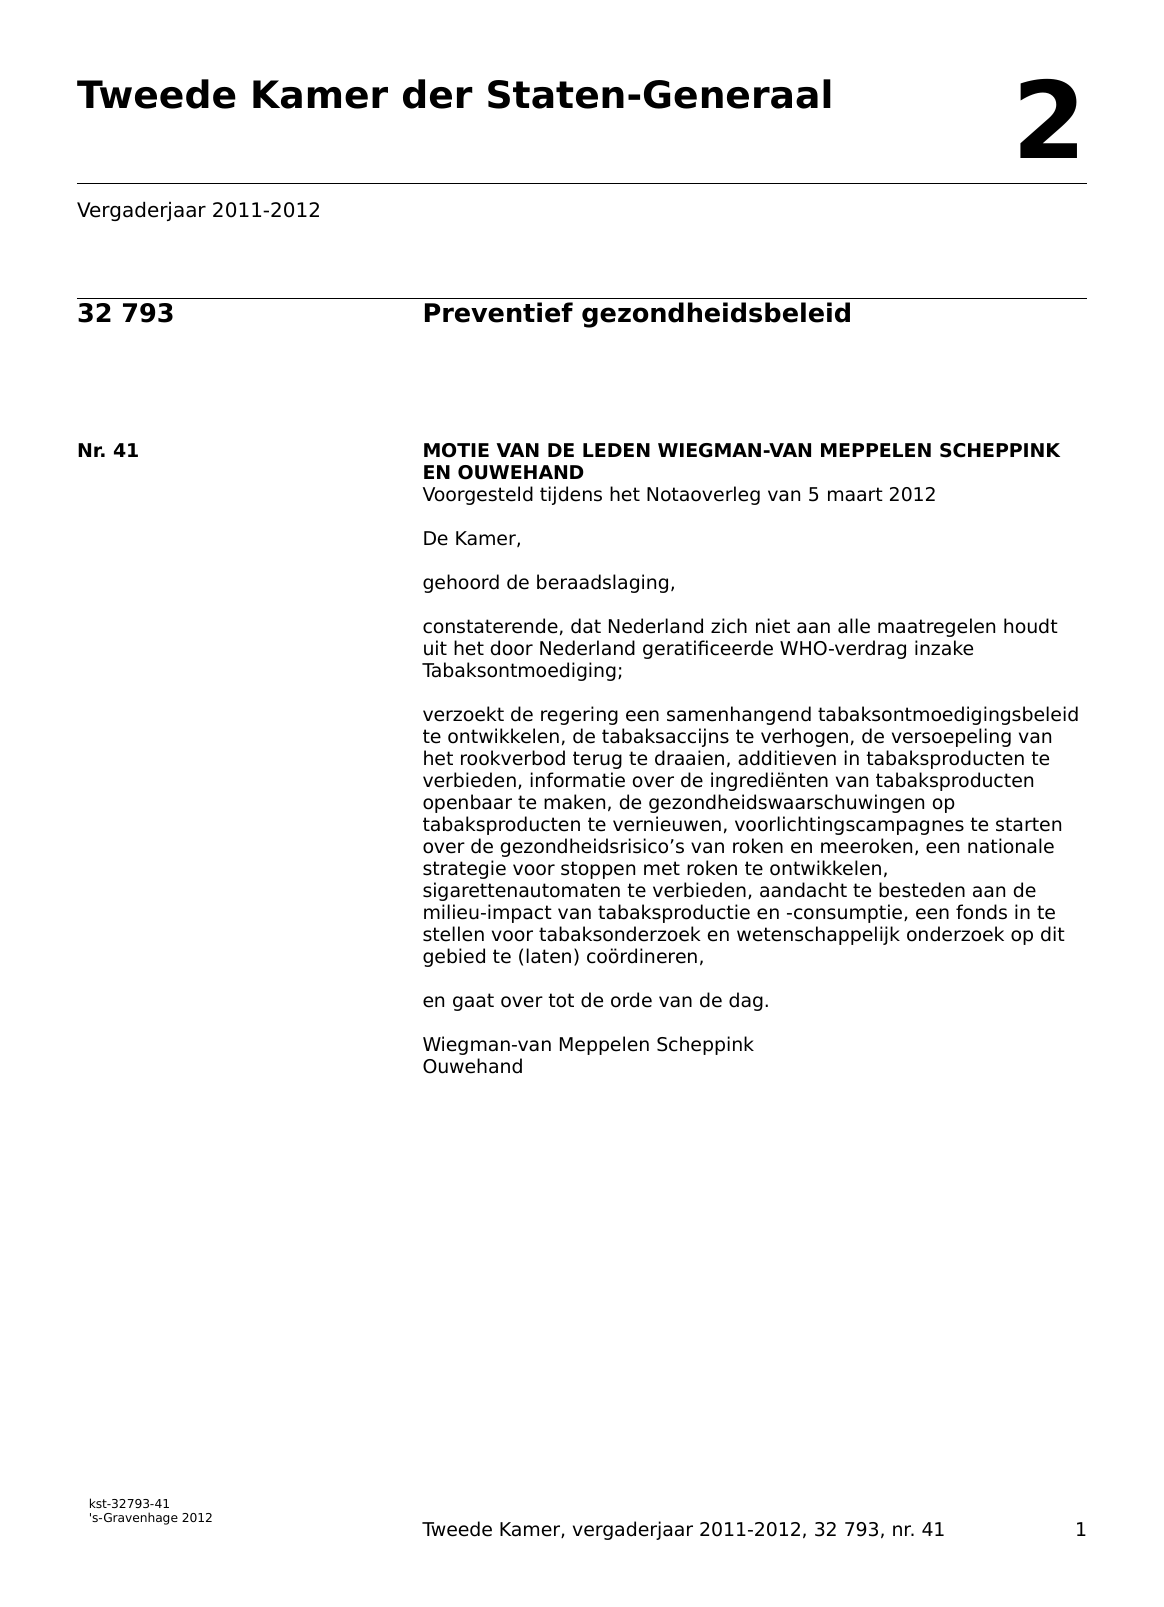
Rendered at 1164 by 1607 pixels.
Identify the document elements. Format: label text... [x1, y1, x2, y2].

table_cell Vergaderjaar 2011-2012 [77, 184, 1087, 298]
subtitle 32 793 Preventief gezondheidsbeleid [77, 299, 1087, 329]
text De Kamer, [422, 528, 1087, 550]
subtitle Nr. 41 MOTIE VAN DE LEDEN WIEGMAN-VAN MEPPELEN SCHEPPINK EN OUWEHAND [77, 440, 1087, 484]
table_header Tweede Kamer der Staten-Generaal [77, 59, 886, 183]
text Wiegman-van Meppelen Scheppink [422, 1034, 1087, 1056]
text en gaat over tot de orde van de dag. [422, 990, 1087, 1012]
text 's-Gravenhage 2012 [88, 1511, 323, 1525]
text gehoord de beraadslaging, [422, 572, 1087, 594]
text Voorgesteld tijdens het Notaoverleg van 5 maart 2012 [422, 484, 1087, 506]
text kst-32793-41 [88, 1497, 323, 1511]
text constaterende, dat Nederland zich niet aan alle maatregelen houdt uit het door Nederland geratificeerde WHO-verdrag inzake Tabaksontmoediging; [422, 616, 1087, 682]
text Ouwehand [422, 1056, 1087, 1078]
table_header 2 [886, 59, 1087, 183]
text verzoekt de regering een samenhangend tabaksontmoedigingsbeleid te ontwikkelen, de tabaksaccijns te verhogen, de versoepeling van het rookverbod terug te draaien, additieven in tabaksproducten te verbieden, informatie over de ingrediënten van tabaksproducten openbaar te maken, de gezondheidswaarschuwingen op tabaksproducten te vernieuwen, voorlichtingscampagnes te starten over de gezondheidsrisico’s van roken en meeroken, een nationale strategie voor stoppen met roken te ontwikkelen, sigarettenautomaten te verbieden, aandacht te besteden aan de milieu-impact van tabaksproductie en -consumptie, een fonds in te stellen voor tabaksonderzoek en wetenschappelijk onderzoek op dit gebied te (laten) coördineren, [422, 704, 1087, 968]
